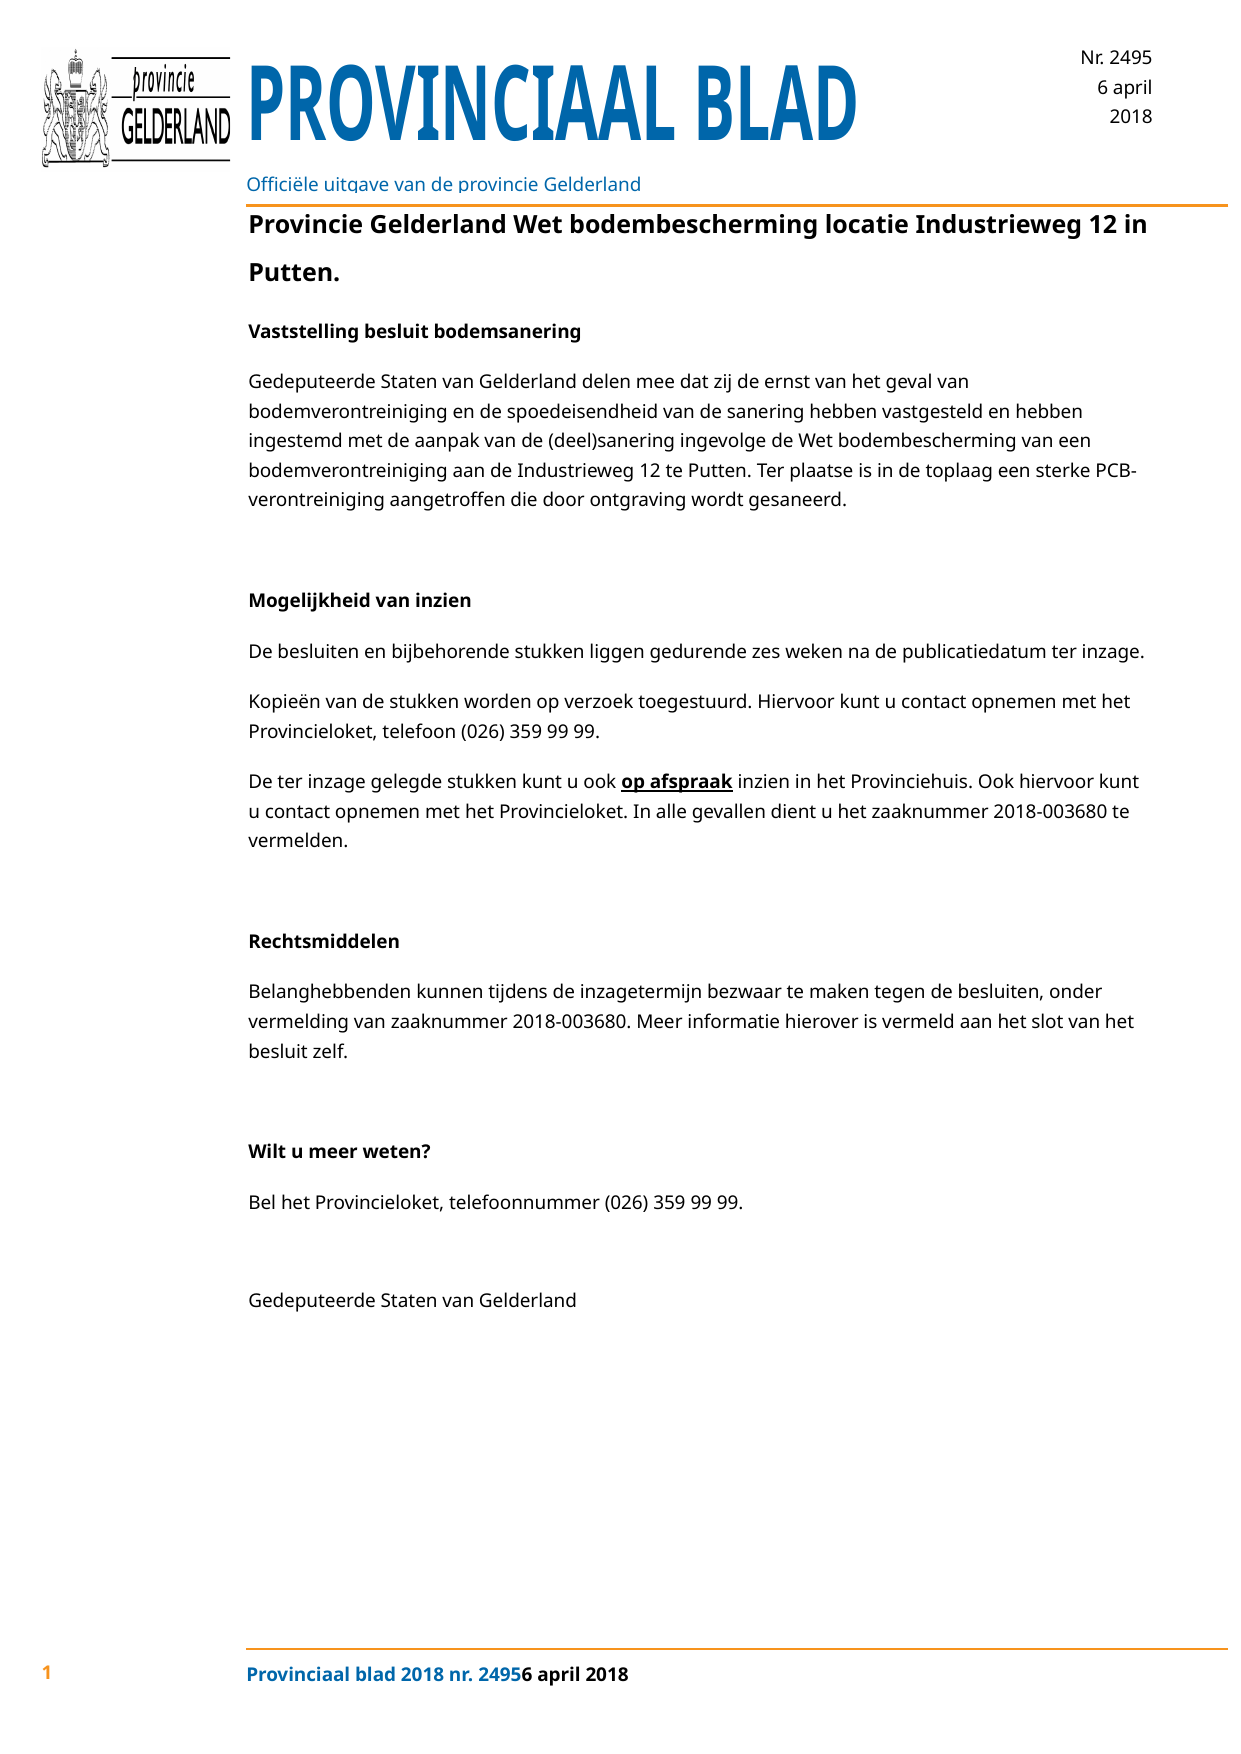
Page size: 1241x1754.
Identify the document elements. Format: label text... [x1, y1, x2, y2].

text Wilt u meer weten? [248, 1139, 1152, 1164]
text De besluiten en bijbehorende stukken liggen gedurende zes weken na de publicatiedatum ter inzage. [248, 638, 1152, 664]
text Kopieën van de stukken worden op verzoek toegestuurd. Hiervoor kunt u contact opnemen met het Provincieloket, telefoon (026) 359 99 99. [248, 688, 1152, 744]
text Vaststelling besluit bodemsanering [248, 318, 1152, 344]
text Provincie Gelderland Wet bodembescherming locatie Industrieweg 12 in Putten. [248, 207, 1152, 288]
text Bel het Provincieloket, telefoonnummer (026) 359 99 99. [248, 1189, 1152, 1215]
text Mogelijkheid van inzien [248, 587, 1152, 613]
text Gedeputeerde Staten van Gelderland [248, 1287, 1152, 1313]
text Belanghebbenden kunnen tijdens de inzagetermijn bezwaar te maken tegen de besluiten, onder vermelding van zaaknummer 2018-003680. Meer informatie hierover is vermeld aan het slot van het besluit zelf. [248, 979, 1152, 1064]
text Gedeputeerde Staten van Gelderland delen mee dat zij de ernst van het geval van bodemverontreiniging en de spoedeisendheid van de sanering hebben vastgesteld en hebben ingestemd met de aanpak van de (deel)sanering ingevolge de Wet bodembescherming van een bodemverontreiniging aan de Industrieweg 12 te Putten. Ter plaatse is in de toplaag een sterke PCB-verontreiniging aangetroffen die door ontgraving wordt gesaneerd. [248, 368, 1152, 512]
picture [41, 47, 231, 172]
text Rechtsmiddelen [248, 928, 1152, 954]
text De ter inzage gelegde stukken kunt u ook op afspraak inzien in het Provinciehuis. Ook hiervoor kunt u contact opnemen met het Provincieloket. In alle gevallen dient u het zaaknummer 2018-003680 te vermelden. [248, 768, 1152, 853]
